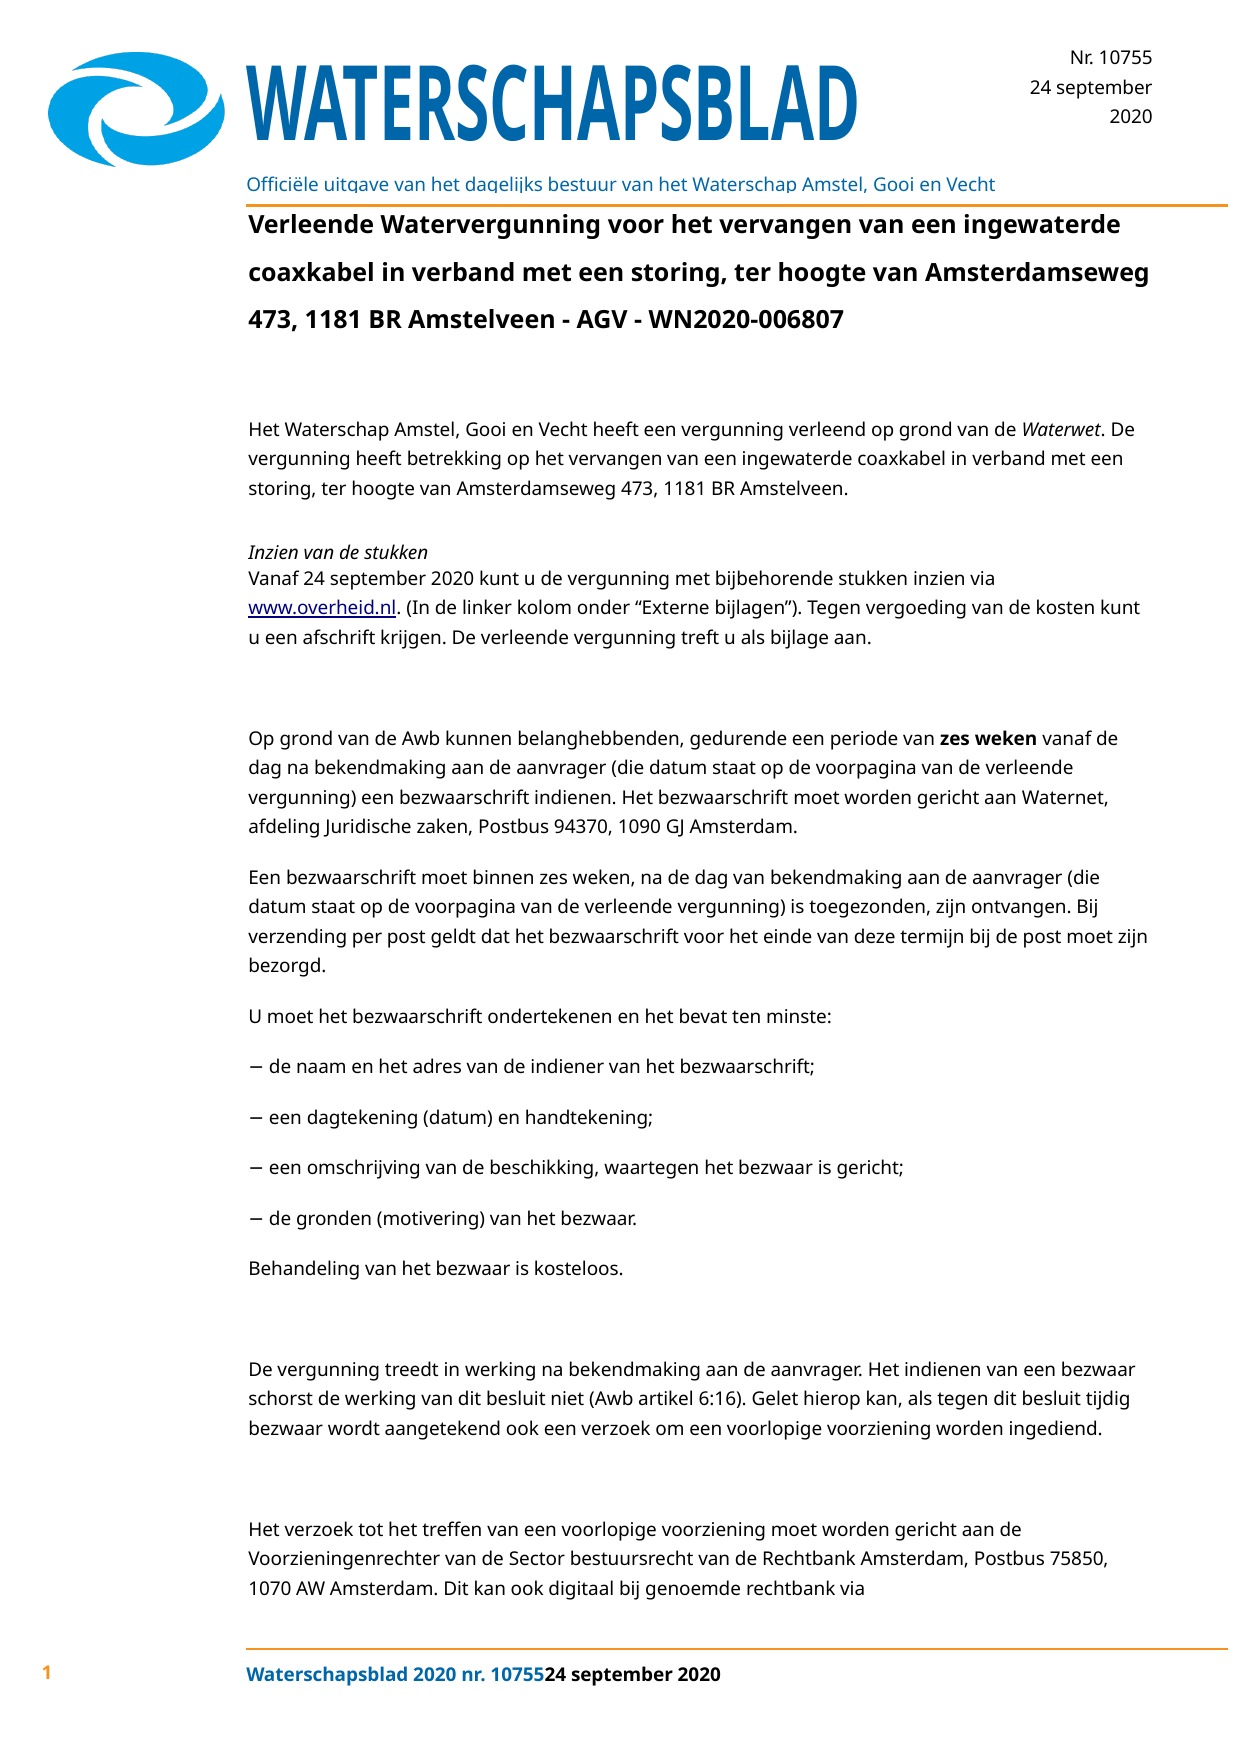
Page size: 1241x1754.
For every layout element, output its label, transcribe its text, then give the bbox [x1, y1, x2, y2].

text − een omschrijving van de beschikking, waartegen het bezwaar is gericht; [248, 1154, 1152, 1180]
text − de gronden (motivering) van het bezwaar. [248, 1205, 1152, 1231]
text Op grond van de Awb kunnen belanghebbenden, gedurende een periode van zes weken vanaf de dag na bekendmaking aan de aanvrager (die datum staat op de voorpagina van de verleende vergunning) een bezwaarschrift indienen. Het bezwaarschrift moet worden gericht aan Waternet, afdeling Juridische zaken, Postbus 94370, 1090 GJ Amsterdam. [248, 725, 1152, 839]
text Behandeling van het bezwaar is kosteloos. [248, 1255, 1152, 1281]
text Inzien van de stukken [248, 539, 1152, 565]
text Verleende Watervergunning voor het vervangen van een ingewaterde coaxkabel in verband met een storing, ter hoogte van Amsterdamseweg 473, 1181 BR Amstelveen - AGV - WN2020-006807 [248, 207, 1152, 336]
text U moet het bezwaarschrift ondertekenen en het bevat ten minste: [248, 1003, 1152, 1029]
text Vanaf 24 september 2020 kunt u de vergunning met bijbehorende stukken inzien via www.overheid.nl. (In de linker kolom onder “Externe bijlagen”). Tegen vergoeding van de kosten kunt u een afschrift krijgen. De verleende vergunning treft u als bijlage aan. [248, 565, 1152, 650]
picture [41, 47, 231, 172]
text Een bezwaarschrift moet binnen zes weken, na de dag van bekendmaking aan de aanvrager (die datum staat op de voorpagina van de verleende vergunning) is toegezonden, zijn ontvangen. Bij verzending per post geldt dat het bezwaarschrift voor het einde van deze termijn bij de post moet zijn bezorgd. [248, 864, 1152, 978]
text − de naam en het adres van de indiener van het bezwaarschrift; [248, 1053, 1152, 1079]
text Het verzoek tot het treffen van een voorlopige voorziening moet worden gericht aan de Voorzieningenrechter van de Sector bestuursrecht van de Rechtbank Amsterdam, Postbus 75850, 1070 AW Amsterdam. Dit kan ook digitaal bij genoemde rechtbank via [248, 1516, 1152, 1601]
text Het Waterschap Amstel, Gooi en Vecht heeft een vergunning verleend op grond van de Waterwet. De vergunning heeft betrekking op het vervangen van een ingewaterde coaxkabel in verband met een storing, ter hoogte van Amsterdamseweg 473, 1181 BR Amstelveen. [248, 416, 1152, 501]
text − een dagtekening (datum) en handtekening; [248, 1104, 1152, 1130]
text De vergunning treedt in werking na bekendmaking aan de aanvrager. Het indienen van een bezwaar schorst de werking van dit besluit niet (Awb artikel 6:16). Gelet hierop kan, als tegen dit besluit tijdig bezwaar wordt aangetekend ook een verzoek om een voorlopige voorziening worden ingediend. [248, 1356, 1152, 1441]
